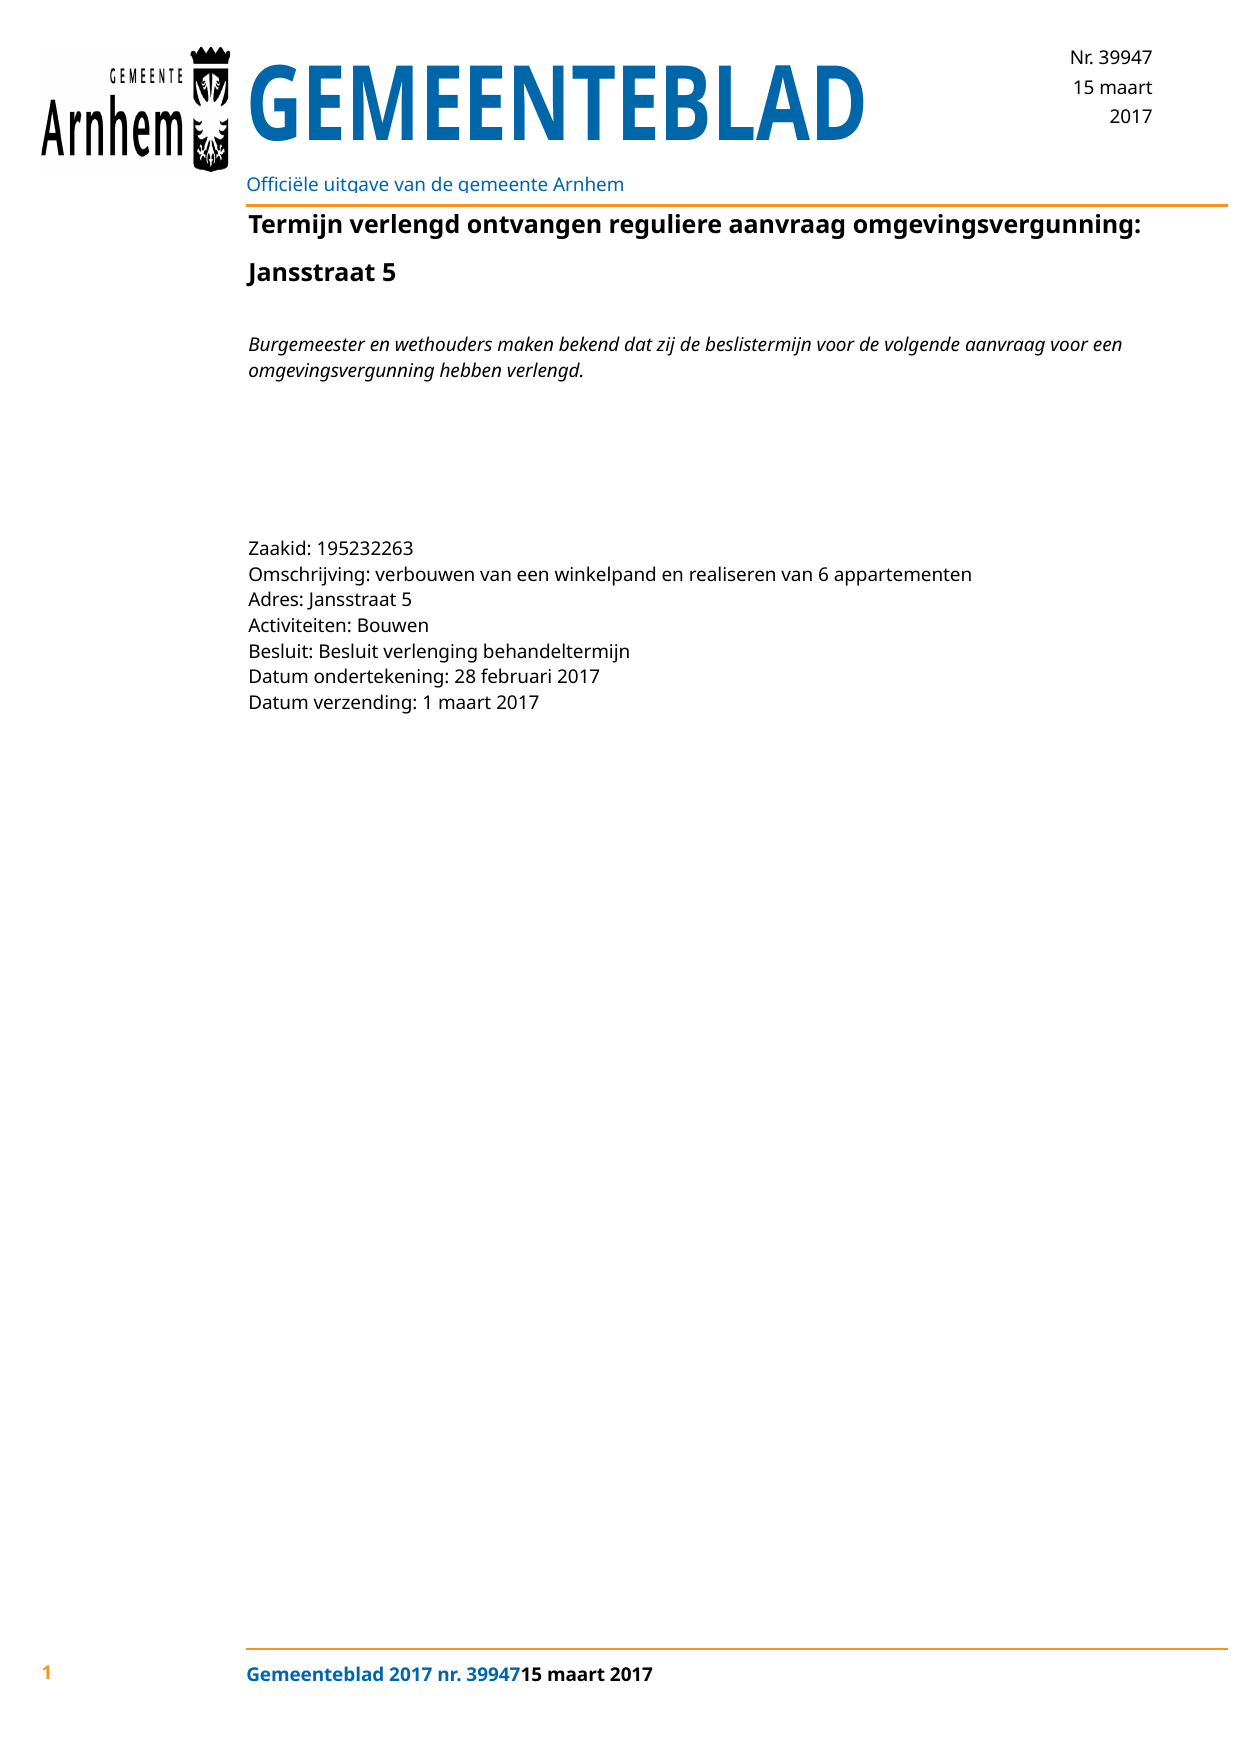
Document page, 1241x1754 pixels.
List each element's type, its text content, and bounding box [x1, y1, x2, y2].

text Datum ondertekening: 28 februari 2017 [248, 664, 1152, 689]
text Activiteiten: Bouwen [248, 612, 1152, 638]
text Burgemeester en wethouders maken bekend dat zij de beslistermijn voor de volgende aanvraag voor een omgevingsvergunning hebben verlengd. [248, 331, 1152, 383]
text Besluit: Besluit verlenging behandeltermijn [248, 638, 1152, 664]
picture [41, 47, 231, 172]
text Zaakid: 195232263 [248, 535, 1152, 561]
text Omschrijving: verbouwen van een winkelpand en realiseren van 6 appartementen [248, 561, 1152, 586]
text Termijn verlengd ontvangen reguliere aanvraag omgevingsvergunning: Jansstraat 5 [248, 207, 1152, 288]
text Adres: Jansstraat 5 [248, 586, 1152, 612]
text Datum verzending: 1 maart 2017 [248, 689, 1152, 715]
